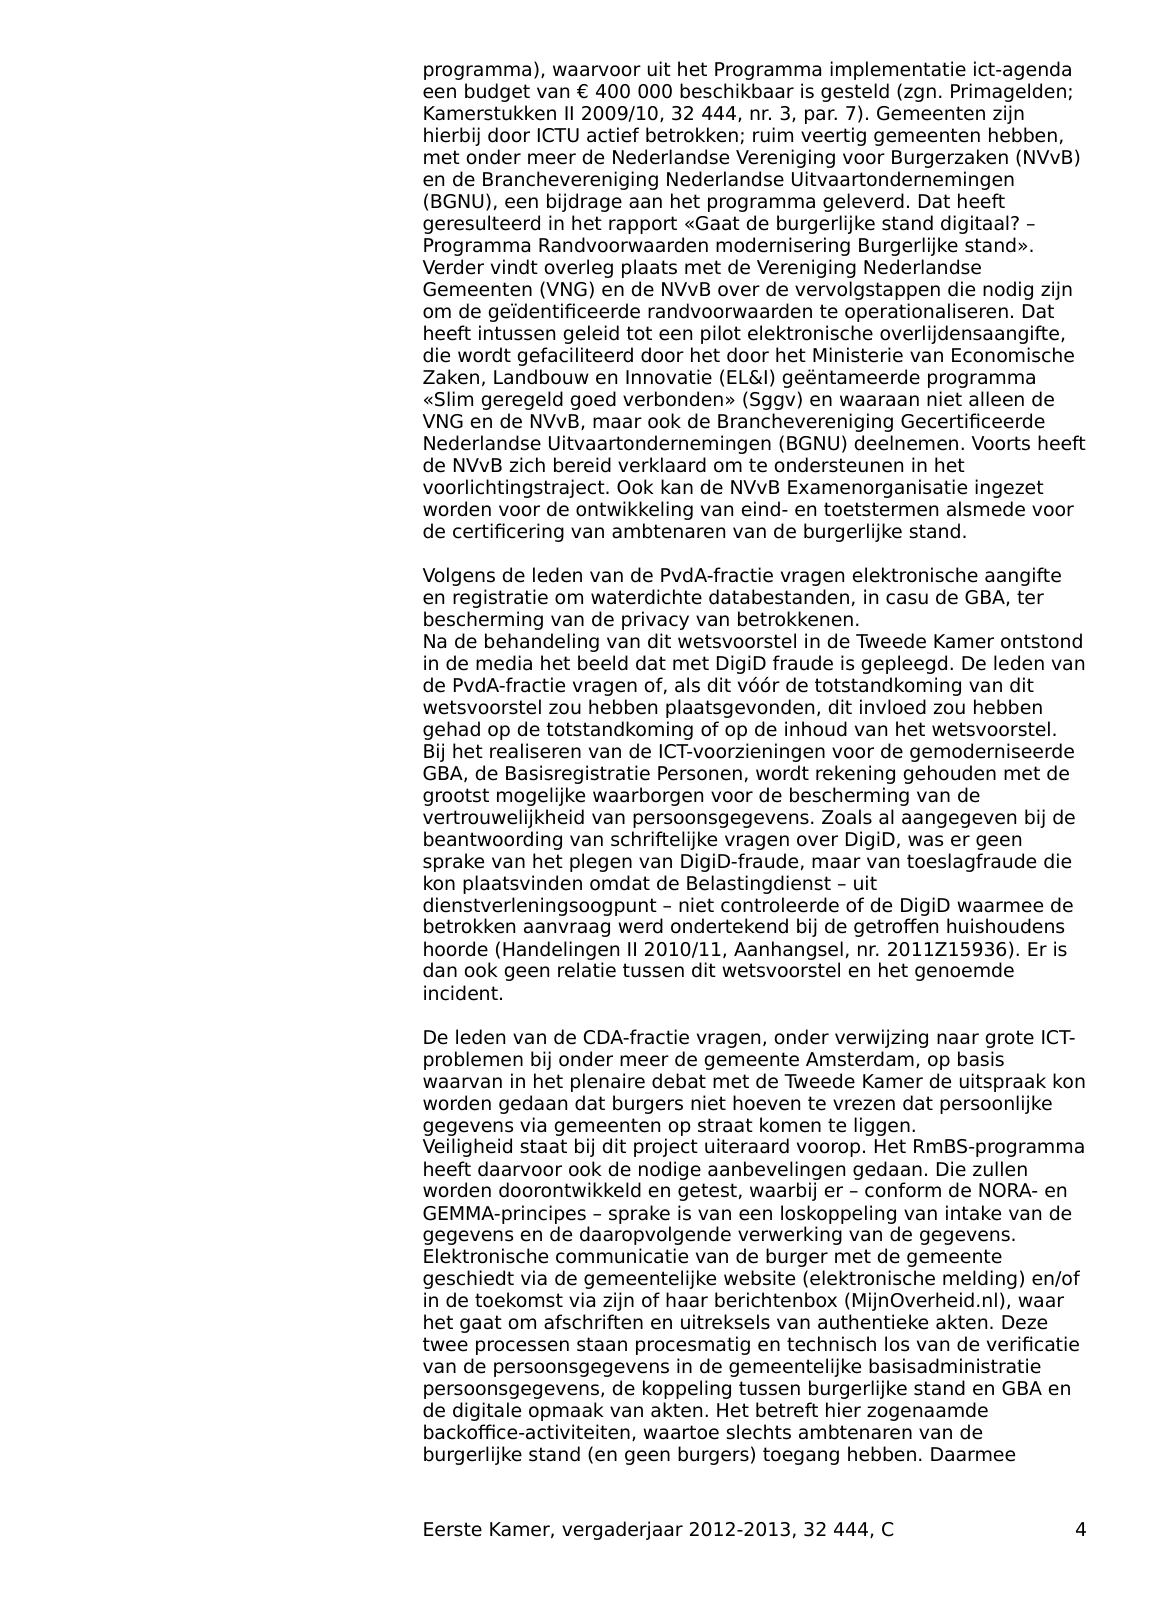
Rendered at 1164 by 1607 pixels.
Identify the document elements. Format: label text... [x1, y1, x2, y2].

text Na de behandeling van dit wetsvoorstel in de Tweede Kamer ontstond in de media het beeld dat met DigiD fraude is gepleegd. De leden van de PvdA-fractie vragen of, als dit vóór de totstandkoming van dit wetsvoorstel zou hebben plaatsgevonden, dit invloed zou hebben gehad op de totstandkoming of op de inhoud van het wetsvoorstel. [422, 631, 1087, 741]
text Veiligheid staat bij dit project uiteraard voorop. Het RmBS-programma heeft daarvoor ook de nodige aanbevelingen gedaan. Die zullen worden doorontwikkeld en getest, waarbij er – conform de NORA- en GEMMA-principes – sprake is van een loskoppeling van intake van de gegevens en de daaropvolgende verwerking van de gegevens. Elektronische communicatie van de burger met de gemeente geschiedt via de gemeentelijke website (elektronische melding) en/of in de toekomst via zijn of haar berichtenbox (MijnOverheid.nl), waar het gaat om afschriften en uitreksels van authentieke akten. Deze twee processen staan procesmatig en technisch los van de verificatie van de persoonsgegevens in de gemeentelijke basisadministratie persoonsgegevens, de koppeling tussen burgerlijke stand en GBA en de digitale opmaak van akten. Het betreft hier zogenaamde backoffice-activiteiten, waartoe slechts ambtenaren van de burgerlijke stand (en geen burgers) toegang hebben. Daarmee [422, 1136, 1087, 1466]
text De leden van de CDA-fractie vragen, onder verwijzing naar grote ICT-problemen bij onder meer de gemeente Amsterdam, op basis waarvan in het plenaire debat met de Tweede Kamer de uitspraak kon worden gedaan dat burgers niet hoeven te vrezen dat persoonlijke gegevens via gemeenten op straat komen te liggen. [422, 1027, 1087, 1136]
text Volgens de leden van de PvdA-fractie vragen elektronische aangifte en registratie om waterdichte databestanden, in casu de GBA, ter bescherming van de privacy van betrokkenen. [422, 565, 1087, 631]
text programma), waarvoor uit het Programma implementatie ict-agenda een budget van € 400 000 beschikbaar is gesteld (zgn. Primagelden; Kamerstukken II 2009/10, 32 444, nr. 3, par. 7). Gemeenten zijn hierbij door ICTU actief betrokken; ruim veertig gemeenten hebben, met onder meer de Nederlandse Vereniging voor Burgerzaken (NVvB) en de Branchevereniging Nederlandse Uitvaartondernemingen (BGNU), een bijdrage aan het programma geleverd. Dat heeft geresulteerd in het rapport «Gaat de burgerlijke stand digitaal? – Programma Randvoorwaarden modernisering Burgerlijke stand». Verder vindt overleg plaats met de Vereniging Nederlandse Gemeenten (VNG) en de NVvB over de vervolgstappen die nodig zijn om de geïdentificeerde randvoorwaarden te operationaliseren. Dat heeft intussen geleid tot een pilot elektronische overlijdensaangifte, die wordt gefaciliteerd door het door het Ministerie van Economische Zaken, Landbouw en Innovatie (EL&I) geëntameerde programma «Slim geregeld goed verbonden» (Sggv) en waaraan niet alleen de VNG en de NVvB, maar ook de Branchevereniging Gecertificeerde Nederlandse Uitvaartondernemingen (BGNU) deelnemen. Voorts heeft de NVvB zich bereid verklaard om te ondersteunen in het voorlichtingstraject. Ook kan de NVvB Examenorganisatie ingezet worden voor de ontwikkeling van eind- en toetstermen alsmede voor de certificering van ambtenaren van de burgerlijke stand. [422, 59, 1087, 543]
text Bij het realiseren van de ICT-voorzieningen voor de gemoderniseerde GBA, de Basisregistratie Personen, wordt rekening gehouden met de grootst mogelijke waarborgen voor de bescherming van de vertrouwelijkheid van persoonsgegevens. Zoals al aangegeven bij de beantwoording van schriftelijke vragen over DigiD, was er geen sprake van het plegen van DigiD-fraude, maar van toeslagfraude die kon plaatsvinden omdat de Belastingdienst – uit dienstverleningsoogpunt – niet controleerde of de DigiD waarmee de betrokken aanvraag werd ondertekend bij de getroffen huishoudens hoorde (Handelingen II 2010/11, Aanhangsel, nr. 2011Z15936). Er is dan ook geen relatie tussen dit wetsvoorstel en het genoemde incident. [422, 741, 1087, 1004]
